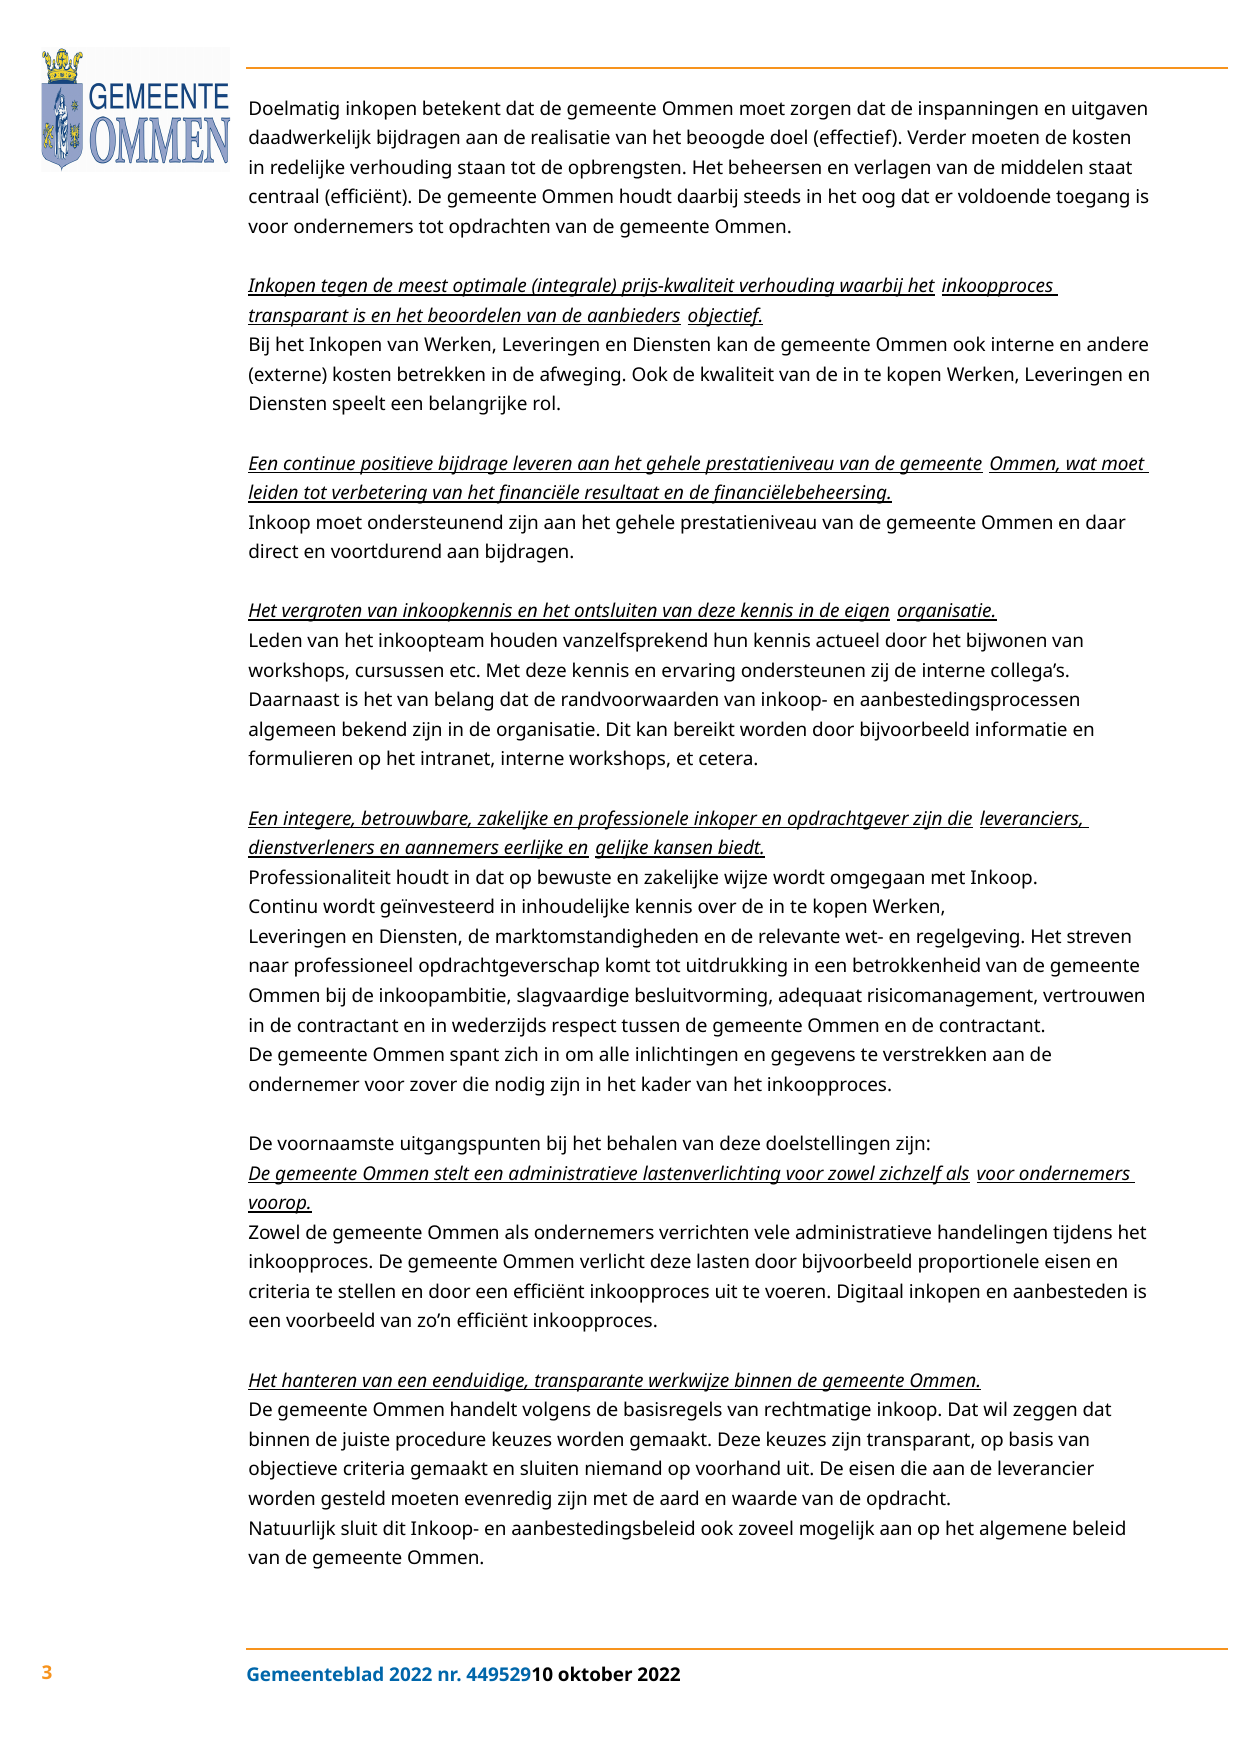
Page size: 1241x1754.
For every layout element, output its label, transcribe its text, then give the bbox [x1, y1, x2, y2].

picture [41, 47, 231, 172]
text Een continue positieve bijdrage leveren aan het gehele prestatieniveau van de gemeente Ommen, wat moet leiden tot verbetering van het financiële resultaat en de financiëlebeheersing. [248, 450, 1152, 505]
text Continu wordt geïnvesteerd in inhoudelijke kennis over de in te kopen Werken, [248, 893, 1152, 919]
text Doelmatig inkopen betekent dat de gemeente Ommen moet zorgen dat de inspanningen en uitgaven daadwerkelijk bijdragen aan de realisatie van het beoogde doel (effectief). Verder moeten de kosten in redelijke verhouding staan tot de opbrengsten. Het beheersen en verlagen van de middelen staat centraal (efficiënt). De gemeente Ommen houdt daarbij steeds in het oog dat er voldoende toegang is voor ondernemers tot opdrachten van de gemeente Ommen. [248, 95, 1152, 239]
text Zowel de gemeente Ommen als ondernemers verrichten vele administratieve handelingen tijdens het inkoopproces. De gemeente Ommen verlicht deze lasten door bijvoorbeeld proportionele eisen en criteria te stellen en door een efficiënt inkoopproces uit te voeren. Digitaal inkopen en aanbesteden is een voorbeeld van zo’n efficiënt inkoopproces. [248, 1219, 1152, 1333]
text Het vergroten van inkoopkennis en het ontsluiten van deze kennis in de eigen organisatie. [248, 598, 1152, 623]
text De gemeente Ommen stelt een administratieve lastenverlichting voor zowel zichzelf als voor ondernemers voorop. [248, 1160, 1152, 1215]
text Inkoop moet ondersteunend zijn aan het gehele prestatieniveau van de gemeente Ommen en daar direct en voortdurend aan bijdragen. [248, 509, 1152, 564]
text Het hanteren van een eenduidige, transparante werkwijze binnen de gemeente Ommen. [248, 1367, 1152, 1393]
text De voornaamste uitgangspunten bij het behalen van deze doelstellingen zijn: [248, 1130, 1152, 1156]
text De gemeente Ommen handelt volgens de basisregels van rechtmatige inkoop. Dat wil zeggen dat binnen de juiste procedure keuzes worden gemaakt. Deze keuzes zijn transparant, op basis van objectieve criteria gemaakt en sluiten niemand op voorhand uit. De eisen die aan de leverancier worden gesteld moeten evenredig zijn met de aard en waarde van de opdracht. [248, 1396, 1152, 1511]
text Bij het Inkopen van Werken, Leveringen en Diensten kan de gemeente Ommen ook interne en andere (externe) kosten betrekken in de afweging. Ook de kwaliteit van de in te kopen Werken, Leveringen en Diensten speelt een belangrijke rol. [248, 331, 1152, 416]
text Professionaliteit houdt in dat op bewuste en zakelijke wijze wordt omgegaan met Inkoop. [248, 864, 1152, 890]
text Leden van het inkoopteam houden vanzelfsprekend hun kennis actueel door het bijwonen van workshops, cursussen etc. Met deze kennis en ervaring ondersteunen zij de interne collega’s. Daarnaast is het van belang dat de randvoorwaarden van inkoop- en aanbestedingsprocessen algemeen bekend zijn in de organisatie. Dit kan bereikt worden door bijvoorbeeld informatie en formulieren op het intranet, interne workshops, et cetera. [248, 627, 1152, 771]
text Leveringen en Diensten, de marktomstandigheden en de relevante wet- en regelgeving. Het streven naar professioneel opdrachtgeverschap komt tot uitdrukking in een betrokkenheid van de gemeente Ommen bij de inkoopambitie, slagvaardige besluitvorming, adequaat risicomanagement, vertrouwen in de contractant en in wederzijds respect tussen de gemeente Ommen en de contractant. [248, 923, 1152, 1038]
text Natuurlijk sluit dit Inkoop- en aanbestedingsbeleid ook zoveel mogelijk aan op het algemene beleid van de gemeente Ommen. [248, 1515, 1152, 1570]
text Inkopen tegen de meest optimale (integrale) prijs-kwaliteit verhouding waarbij het inkoopproces transparant is en het beoordelen van de aanbieders objectief. [248, 272, 1152, 328]
text Een integere, betrouwbare, zakelijke en professionele inkoper en opdrachtgever zijn die leveranciers, dienstverleners en aannemers eerlijke en gelijke kansen biedt. [248, 805, 1152, 860]
text De gemeente Ommen spant zich in om alle inlichtingen en gegevens te verstrekken aan de ondernemer voor zover die nodig zijn in het kader van het inkoopproces. [248, 1041, 1152, 1097]
